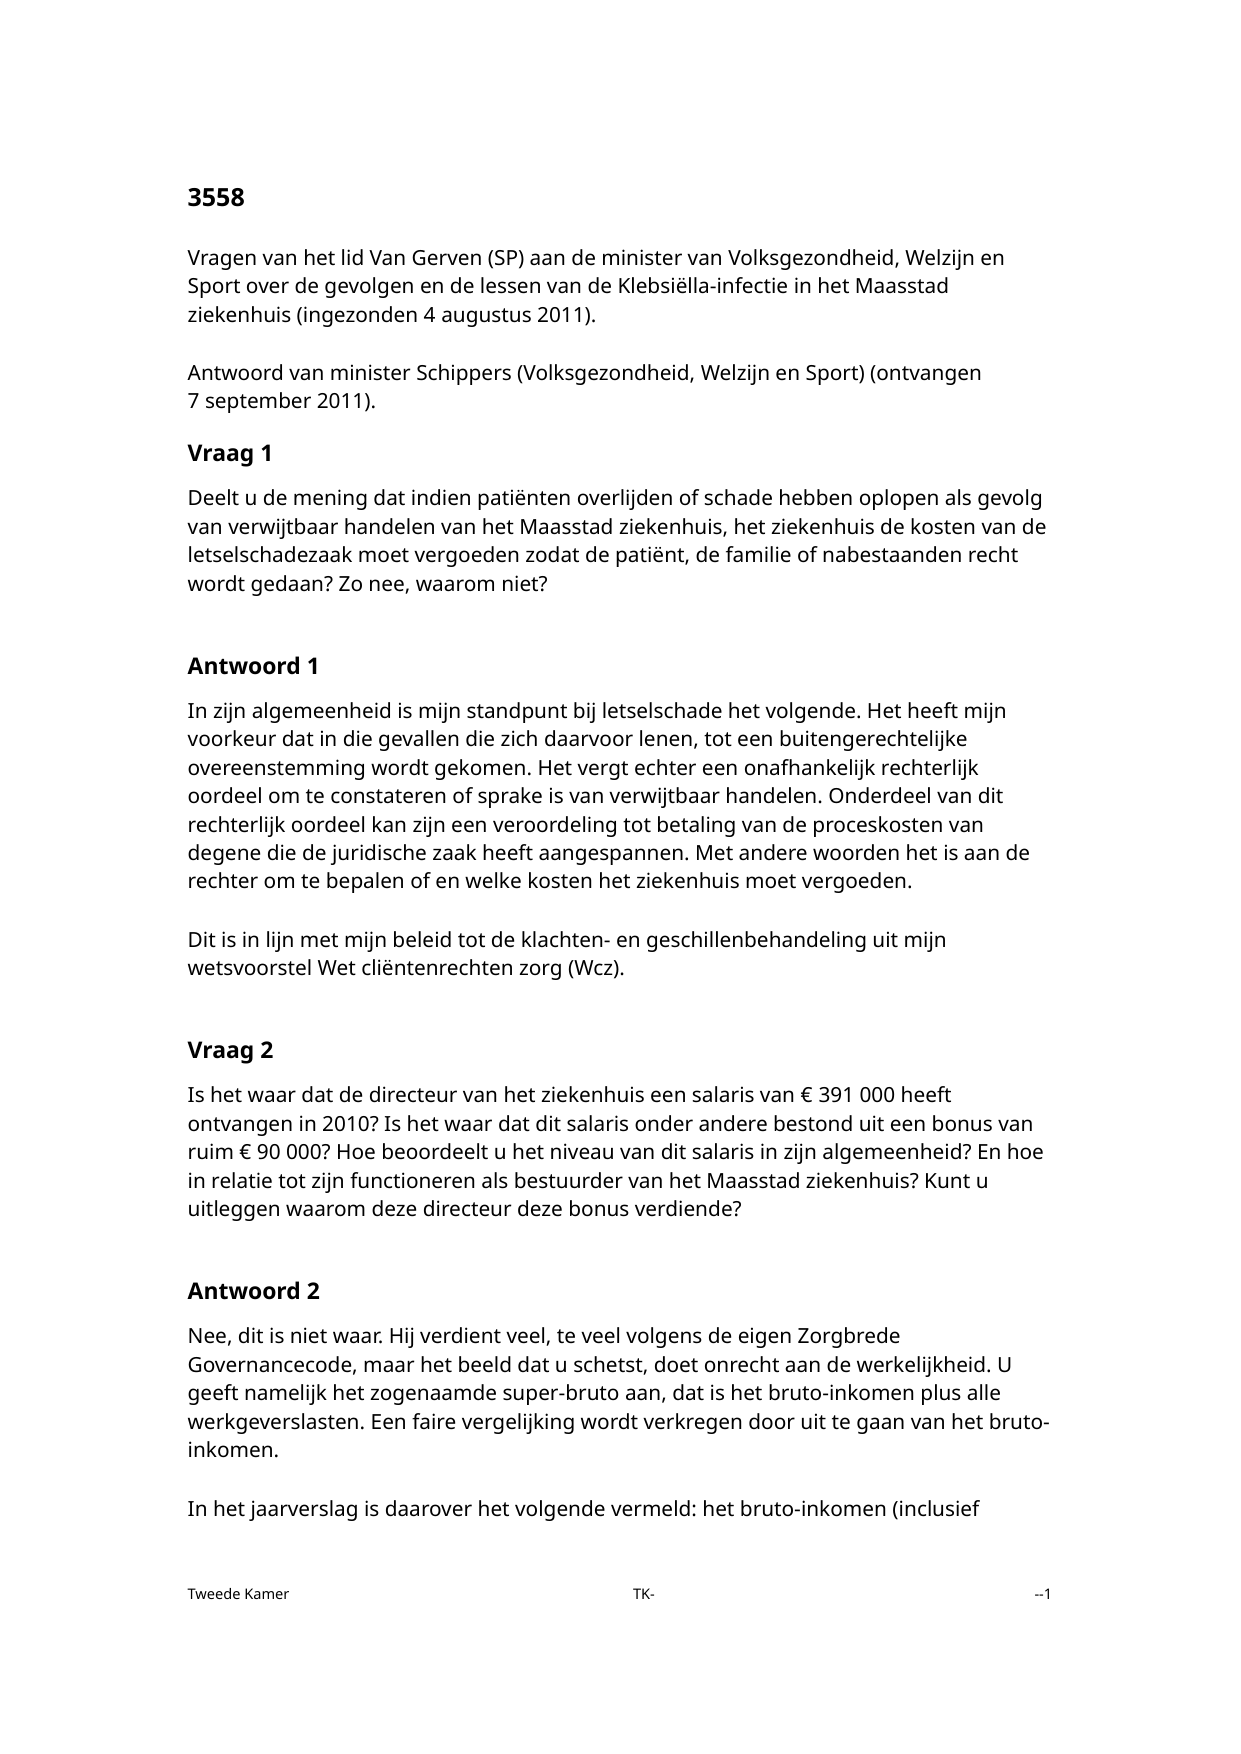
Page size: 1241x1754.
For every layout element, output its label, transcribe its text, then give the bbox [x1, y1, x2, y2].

text Deelt u de mening dat indien patiënten overlijden of schade hebben oplopen als gevolg van verwijtbaar handelen van het Maasstad ziekenhuis, het ziekenhuis de kosten van de letselschadezaak moet vergoeden zodat de patiënt, de familie of nabestaanden recht wordt gedaan? Zo nee, waarom niet? [187, 483, 1053, 597]
text Antwoord van minister Schippers (Volksgezondheid, Welzijn en Sport) (ontvangen 7 september 2011). [187, 358, 1053, 415]
text Dit is in lijn met mijn beleid tot de klachten- en geschillenbehandeling uit mijn wetsvoorstel Wet cliëntenrechten zorg (Wcz). [187, 925, 1053, 982]
text Is het waar dat de directeur van het ziekenhuis een salaris van € 391 000 heeft ontvangen in 2010? Is het waar dat dit salaris onder andere bestond uit een bonus van ruim € 90 000? Hoe beoordeelt u het niveau van dit salaris in zijn algemeenheid? En hoe in relatie tot zijn functioneren als bestuurder van het Maasstad ziekenhuis? Kunt u uitleggen waarom deze directeur deze bonus verdiende? [187, 1081, 1053, 1223]
subtitle Vraag 1 [187, 437, 1053, 468]
subtitle Antwoord 1 [187, 650, 1053, 681]
text In het jaarverslag is daarover het volgende vermeld: het bruto-inkomen (inclusief [187, 1494, 1053, 1522]
subtitle Antwoord 2 [187, 1275, 1053, 1307]
text In zijn algemeenheid is mijn standpunt bij letselschade het volgende. Het heeft mijn voorkeur dat in die gevallen die zich daarvoor lenen, tot een buitengerechtelijke overeenstemming wordt gekomen. Het vergt echter een onafhankelijk rechterlijk oordeel om te constateren of sprake is van verwijtbaar handelen. Onderdeel van dit rechterlijk oordeel kan zijn een veroordeling tot betaling van de proceskosten van degene die de juridische zaak heeft aangespannen. Met andere woorden het is aan de rechter om te bepalen of en welke kosten het ziekenhuis moet vergoeden. [187, 696, 1053, 895]
text Nee, dit is niet waar. Hij verdient veel, te veel volgens de eigen Zorgbrede Governancecode, maar het beeld dat u schetst, doet onrecht aan de werkelijkheid. U geeft namelijk het zogenaamde super-bruto aan, dat is het bruto-inkomen plus alle werkgeverslasten. Een faire vergelijking wordt verkregen door uit te gaan van het bruto-inkomen. [187, 1322, 1053, 1464]
text Vragen van het lid Van Gerven (SP) aan de minister van Volksgezondheid, Welzijn en Sport over de gevolgen en de lessen van de Klebsiëlla-infectie in het Maasstad ziekenhuis (ingezonden 4 augustus 2011). [187, 243, 1053, 328]
text 3558 [187, 179, 1053, 213]
subtitle Vraag 2 [187, 1034, 1053, 1066]
